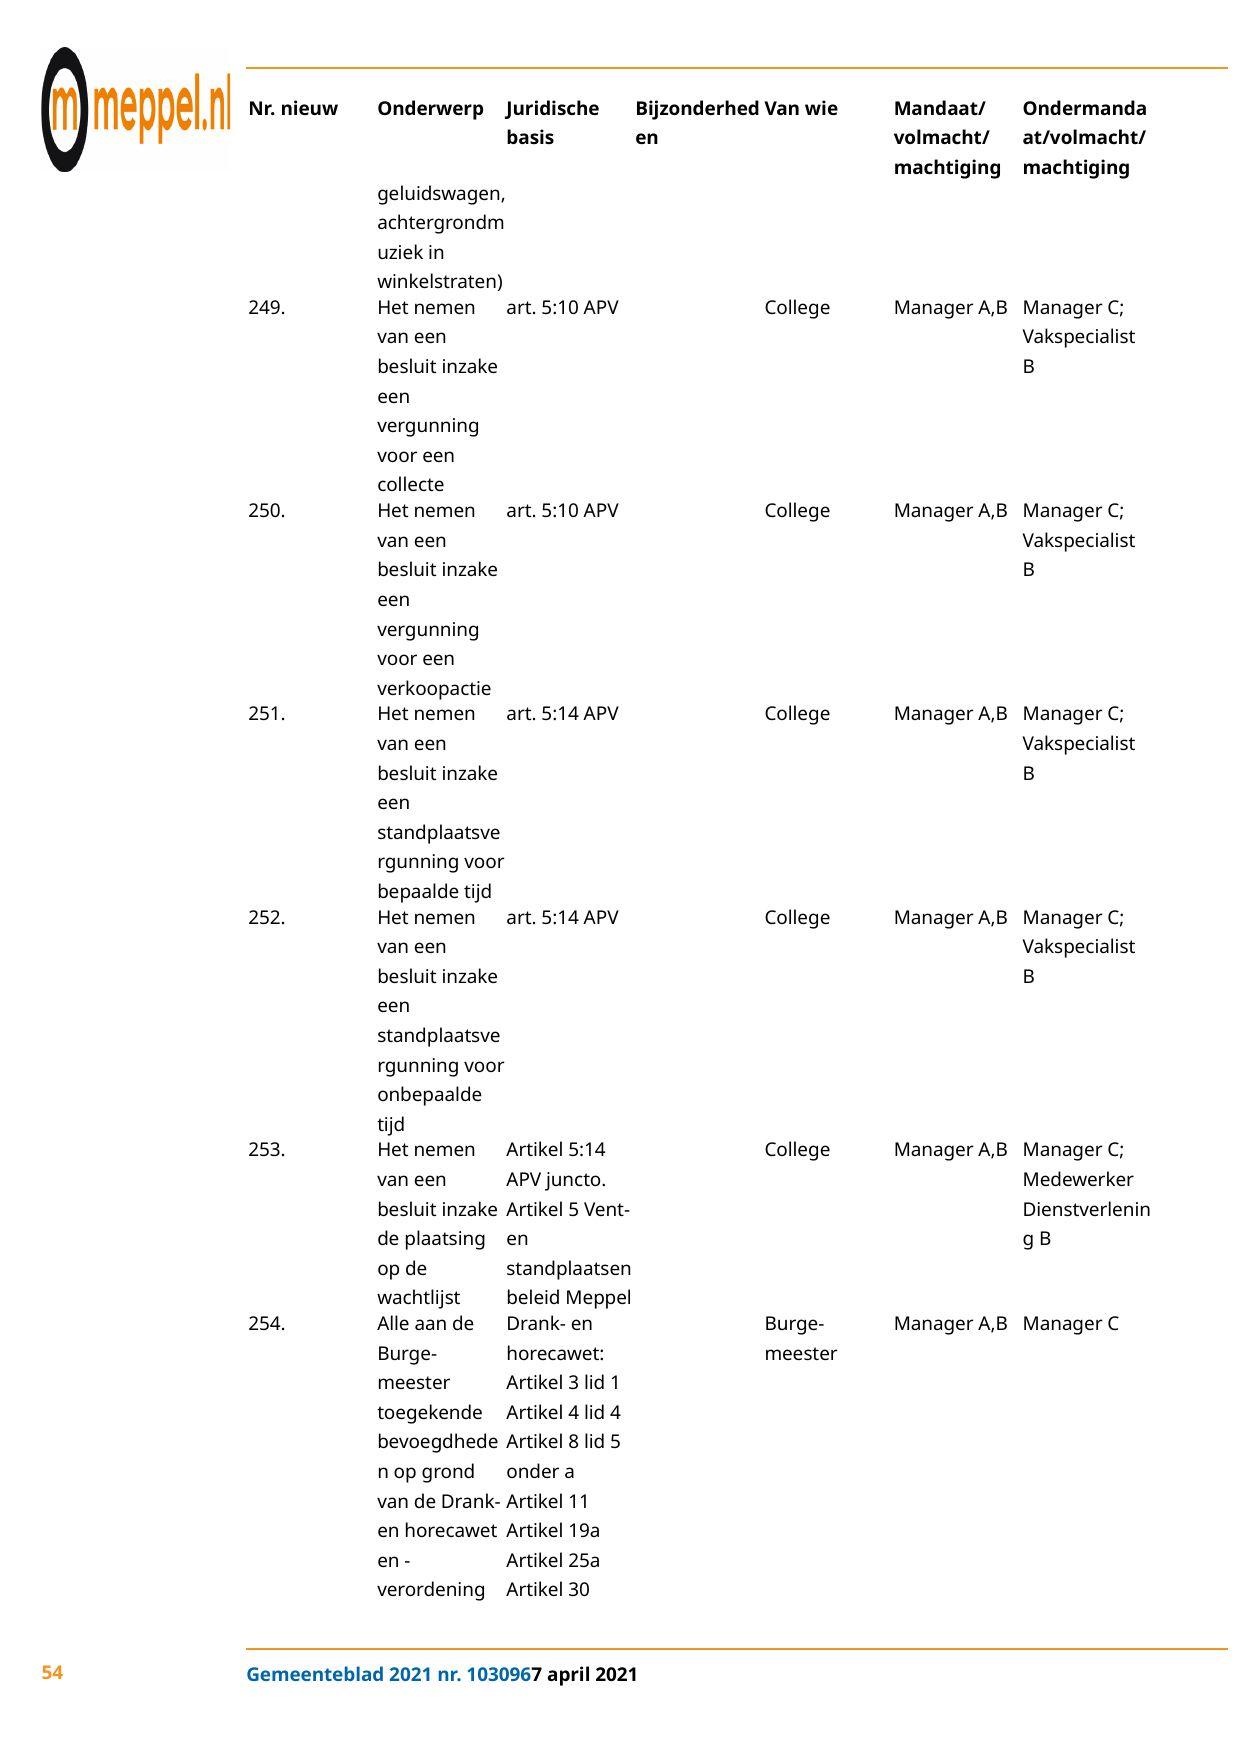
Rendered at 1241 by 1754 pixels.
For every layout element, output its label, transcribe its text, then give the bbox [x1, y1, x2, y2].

table_cell Drank- en horecawet: Artikel 3 lid 1 Artikel 4 lid 4 Artikel 8 lid 5 onder a Artikel 11 Artikel 19a Artikel 25a Artikel 30 [506, 1310, 635, 1602]
table_cell [1023, 180, 1152, 294]
table_cell [764, 180, 893, 294]
table_cell [248, 294, 377, 497]
table_cell Manager A,B [894, 498, 1022, 701]
table_header Ondermandaat/volmacht/ machtiging [1023, 95, 1152, 180]
table_cell [506, 180, 635, 294]
table_cell College [764, 294, 893, 497]
table_cell Manager A,B [894, 904, 1022, 1137]
table_cell [635, 1310, 764, 1602]
table_cell art. 5:10 APV [506, 294, 635, 497]
table_header Van wie [764, 95, 893, 180]
table_cell [635, 701, 764, 904]
table_cell [248, 498, 377, 701]
table_cell College [764, 904, 893, 1137]
table_cell Manager C; Medewerker Dienstverlening B [1023, 1137, 1152, 1310]
table_cell Alle aan de Burge-meester toegekende bevoegdheden op grond van de Drank- en horecawet en -verordening [377, 1310, 506, 1602]
table_cell Burge-meester [764, 1310, 893, 1602]
table_cell Manager C; Vakspecialist B [1023, 701, 1152, 904]
table_cell Manager A,B [894, 701, 1022, 904]
table_cell Manager C; Vakspecialist B [1023, 498, 1152, 701]
table_cell Het nemen van een besluit inzake een standplaatsvergunning voor bepaalde tijd [377, 701, 506, 904]
table_cell Het nemen van een besluit inzake de plaatsing op de wachtlijst [377, 1137, 506, 1310]
table_cell College [764, 701, 893, 904]
table_header Nr. nieuw [248, 95, 377, 180]
picture [41, 47, 231, 172]
table_cell [248, 180, 377, 294]
table_cell [635, 294, 764, 497]
table_cell Manager A,B [894, 1310, 1022, 1602]
table_cell [248, 1310, 377, 1602]
table_cell Het nemen van een besluit inzake een standplaatsvergunning voor onbepaalde tijd [377, 904, 506, 1137]
table_cell Manager A,B [894, 1137, 1022, 1310]
table_header Juridische basis [506, 95, 635, 180]
table_cell Manager A,B [894, 294, 1022, 497]
table_cell [894, 180, 1022, 294]
table_cell [248, 701, 377, 904]
table_header Mandaat/volmacht/machtiging [894, 95, 1022, 180]
table_cell [248, 904, 377, 1137]
table_cell Manager C [1023, 1310, 1152, 1602]
table_cell Manager C; Vakspecialist B [1023, 294, 1152, 497]
table_cell art. 5:14 APV [506, 701, 635, 904]
table_header Onderwerp [377, 95, 506, 180]
table_cell art. 5:14 APV [506, 904, 635, 1137]
table_cell art. 5:10 APV [506, 498, 635, 701]
table_cell Het nemen van een besluit inzake een vergunning voor een collecte [377, 294, 506, 497]
table_cell [635, 498, 764, 701]
table_cell College [764, 1137, 893, 1310]
table_cell College [764, 498, 893, 701]
table_header Bijzonderheden [635, 95, 764, 180]
table_cell [635, 904, 764, 1137]
table_cell [248, 1137, 377, 1310]
table_cell geluidswagen, achtergrondmuziek in winkelstraten) [377, 180, 506, 294]
table_cell [635, 1137, 764, 1310]
table_cell [635, 180, 764, 294]
table_cell Artikel 5:14 APV juncto. Artikel 5 Vent- en standplaatsenbeleid Meppel [506, 1137, 635, 1310]
table_cell Manager C; Vakspecialist B [1023, 904, 1152, 1137]
table_cell Het nemen van een besluit inzake een vergunning voor een verkoopactie [377, 498, 506, 701]
